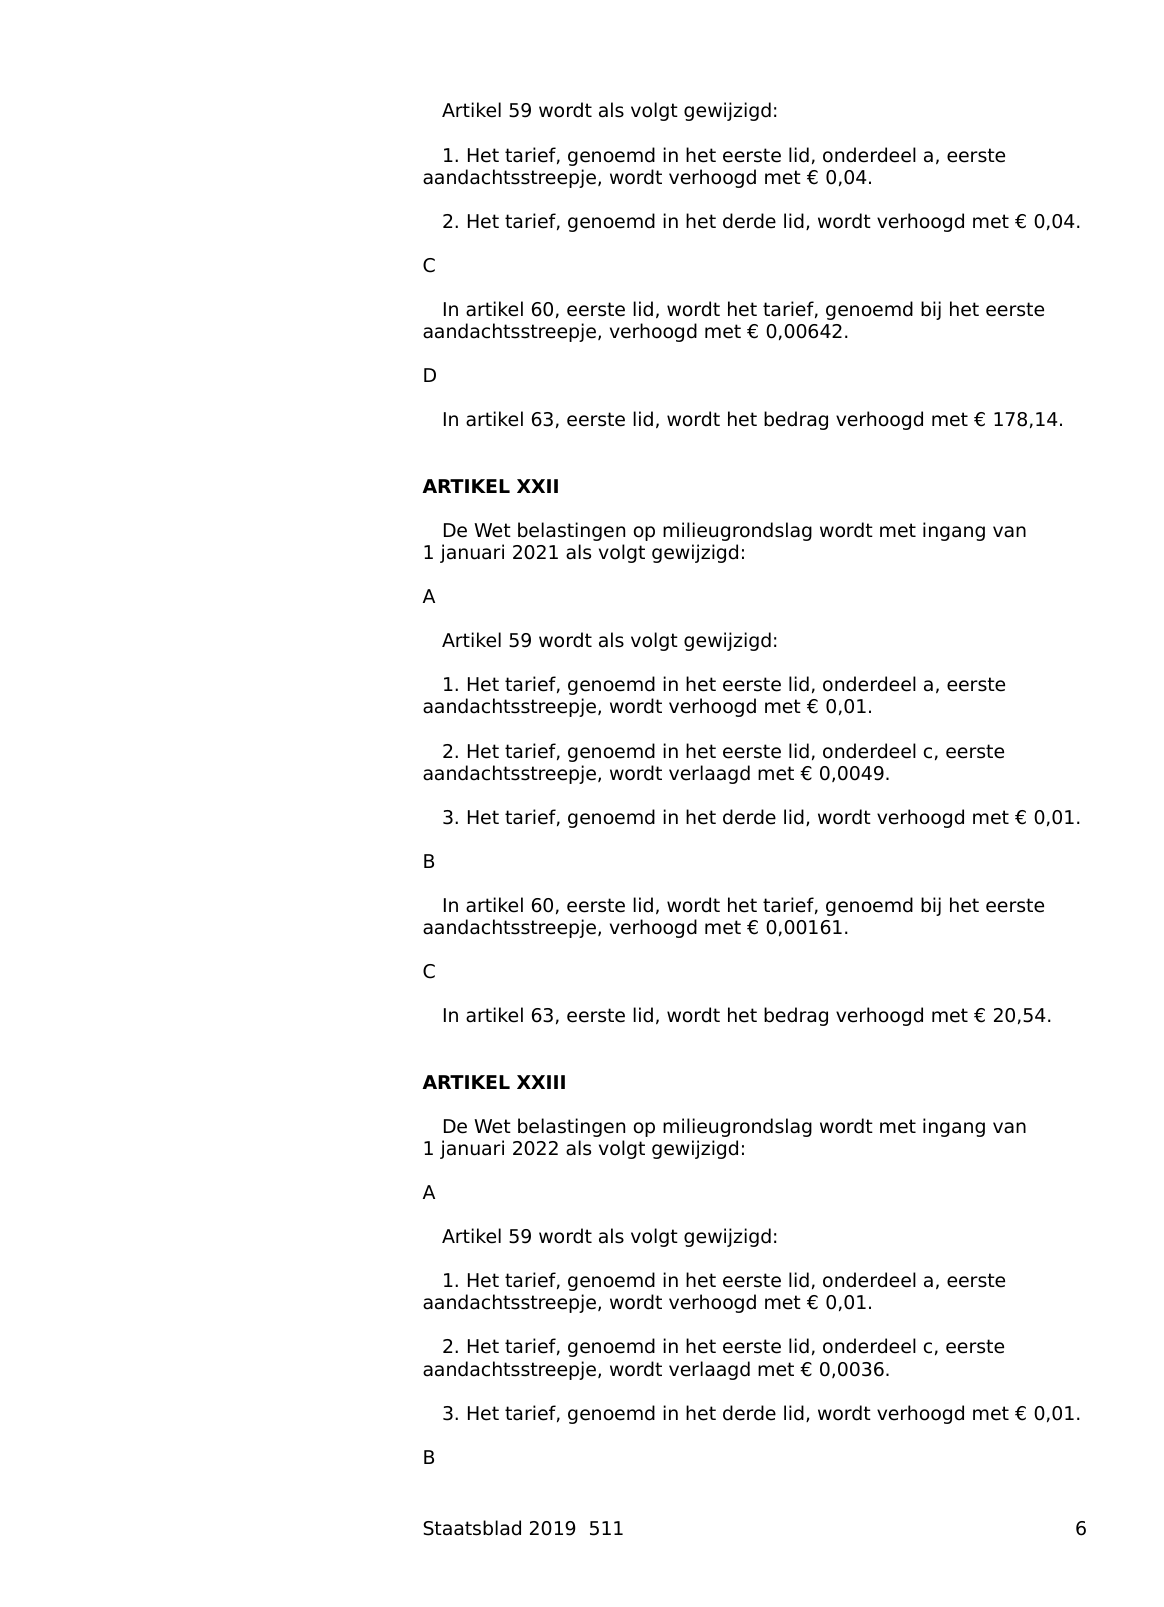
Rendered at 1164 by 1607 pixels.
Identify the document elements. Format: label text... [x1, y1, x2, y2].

text C [422, 255, 1087, 277]
subtitle ARTIKEL XXIII [422, 1072, 1087, 1094]
text Artikel 59 wordt als volgt gewijzigd: [422, 100, 1087, 122]
text In artikel 60, eerste lid, wordt het tarief, genoemd bij het eerste aandachtsstreepje, verhoogd met € 0,00642. [422, 299, 1087, 343]
text In artikel 63, eerste lid, wordt het bedrag verhoogd met € 20,54. [422, 1005, 1087, 1027]
text 1. Het tarief, genoemd in het eerste lid, onderdeel a, eerste aandachtsstreepje, wordt verhoogd met € 0,01. [422, 674, 1087, 718]
text A [422, 1182, 1087, 1204]
text In artikel 60, eerste lid, wordt het tarief, genoemd bij het eerste aandachtsstreepje, verhoogd met € 0,00161. [422, 895, 1087, 939]
text De Wet belastingen op milieugrondslag wordt met ingang van 1 januari 2021 als volgt gewijzigd: [422, 520, 1087, 564]
text 2. Het tarief, genoemd in het eerste lid, onderdeel c, eerste aandachtsstreepje, wordt verlaagd met € 0,0049. [422, 741, 1087, 784]
text A [422, 586, 1087, 608]
text 3. Het tarief, genoemd in het derde lid, wordt verhoogd met € 0,01. [422, 807, 1087, 829]
text Artikel 59 wordt als volgt gewijzigd: [422, 630, 1087, 652]
text 3. Het tarief, genoemd in het derde lid, wordt verhoogd met € 0,01. [422, 1403, 1087, 1424]
text D [422, 365, 1087, 387]
text C [422, 961, 1087, 983]
text 2. Het tarief, genoemd in het eerste lid, onderdeel c, eerste aandachtsstreepje, wordt verlaagd met € 0,0036. [422, 1336, 1087, 1380]
text Artikel 59 wordt als volgt gewijzigd: [422, 1226, 1087, 1248]
text 1. Het tarief, genoemd in het eerste lid, onderdeel a, eerste aandachtsstreepje, wordt verhoogd met € 0,01. [422, 1270, 1087, 1314]
text 2. Het tarief, genoemd in het derde lid, wordt verhoogd met € 0,04. [422, 211, 1087, 233]
text De Wet belastingen op milieugrondslag wordt met ingang van 1 januari 2022 als volgt gewijzigd: [422, 1116, 1087, 1160]
subtitle ARTIKEL XXII [422, 476, 1087, 498]
text 1. Het tarief, genoemd in het eerste lid, onderdeel a, eerste aandachtsstreepje, wordt verhoogd met € 0,04. [422, 144, 1087, 188]
text B [422, 851, 1087, 873]
text B [422, 1447, 1087, 1469]
text In artikel 63, eerste lid, wordt het bedrag verhoogd met € 178,14. [422, 409, 1087, 431]
